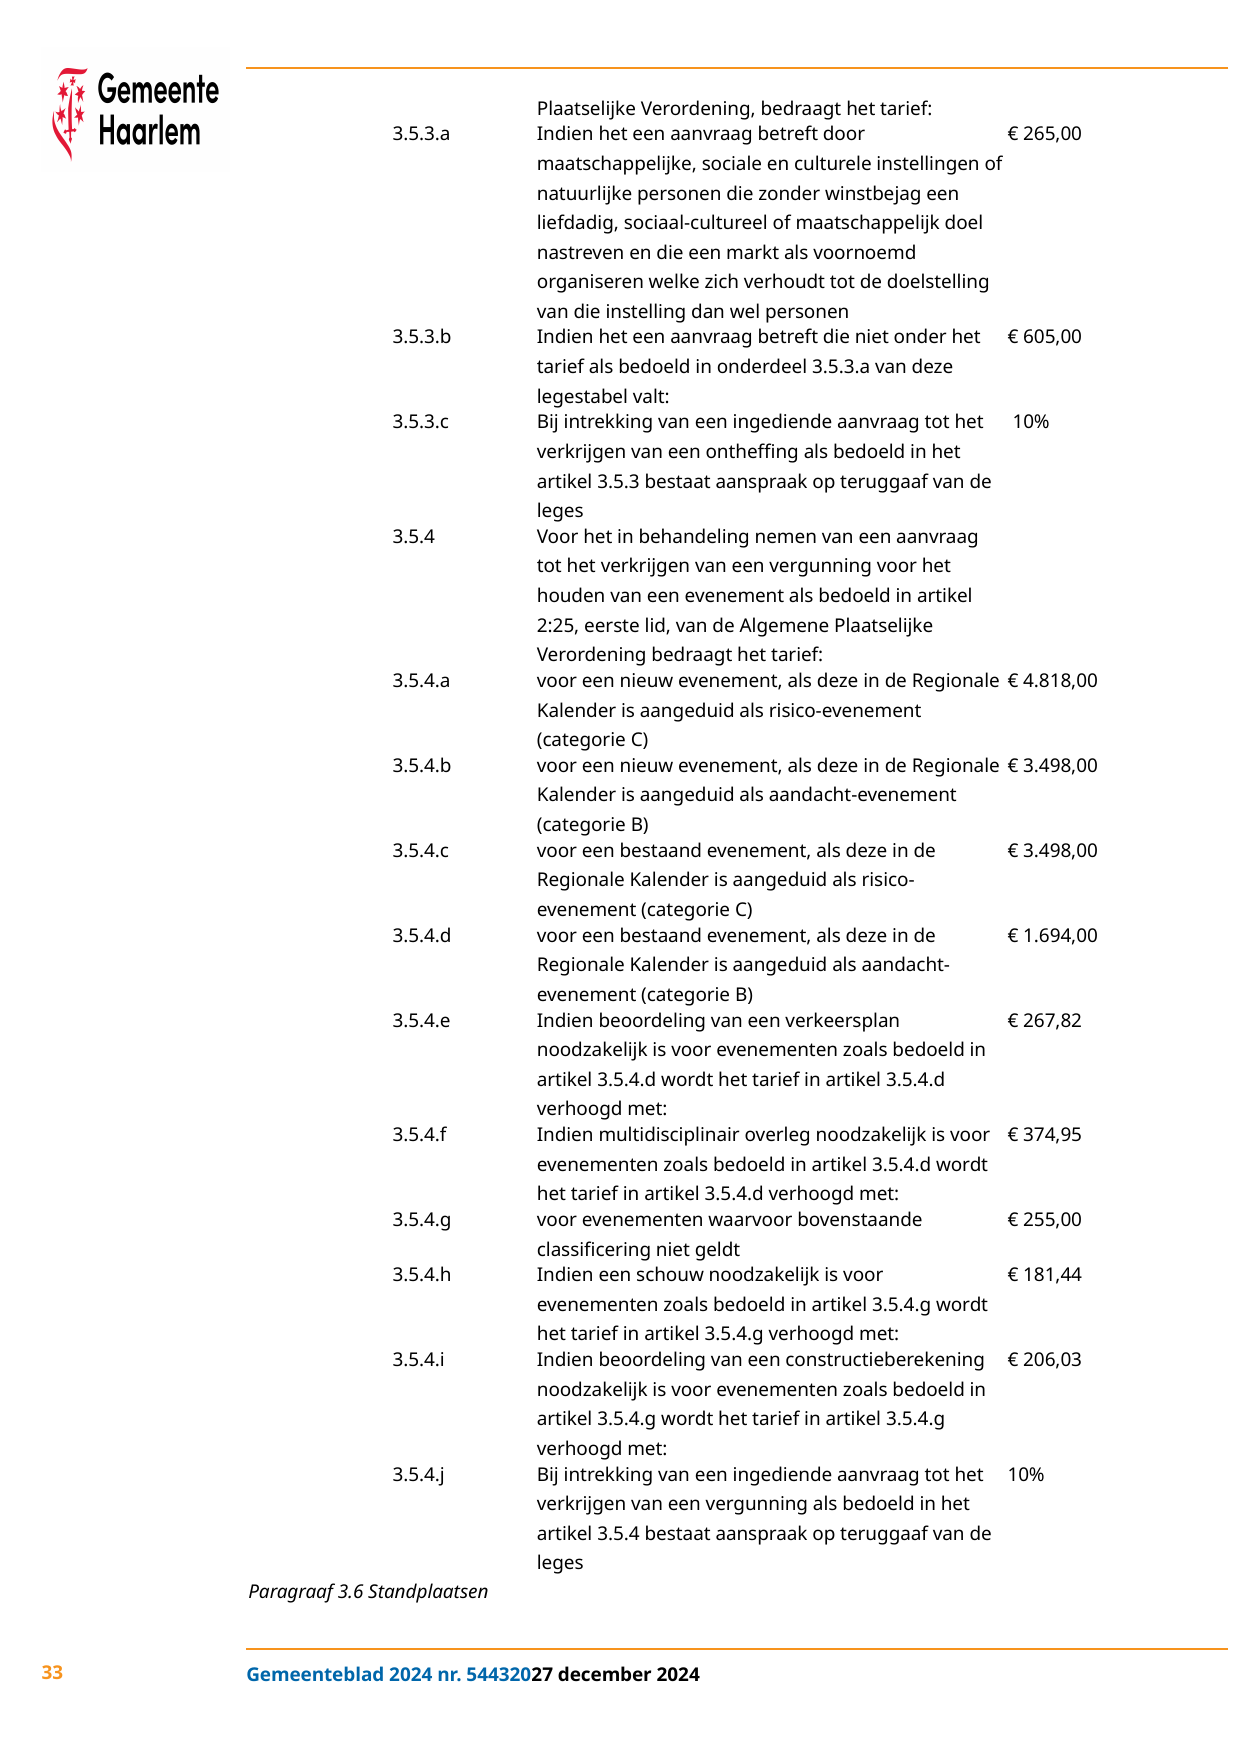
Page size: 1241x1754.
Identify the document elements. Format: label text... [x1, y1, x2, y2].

table_cell 3.5.4.g [392, 1206, 537, 1261]
table_cell Indien een schouw noodzakelijk is voor evenementen zoals bedoeld in artikel 3.5.4.g wordt het tarief in artikel 3.5.4.g verhoogd met: [537, 1261, 1007, 1346]
table_cell [248, 752, 392, 837]
table_cell [248, 409, 392, 523]
table_cell 3.5.3.b [392, 324, 537, 409]
table_cell Indien beoordeling van een constructieberekening noodzakelijk is voor evenementen zoals bedoeld in artikel 3.5.4.g wordt het tarief in artikel 3.5.4.g verhoogd met: [537, 1346, 1007, 1461]
table_cell [248, 1461, 392, 1575]
table_cell € 374,95 [1007, 1121, 1152, 1206]
table_cell 3.5.4.c [392, 837, 537, 922]
table_cell [1007, 95, 1152, 121]
table_cell € 265,00 [1007, 121, 1152, 324]
table_cell [248, 121, 392, 324]
table_cell [392, 95, 537, 121]
table_cell Indien het een aanvraag betreft die niet onder het tarief als bedoeld in onderdeel 3.5.3.a van deze legestabel valt: [537, 324, 1007, 409]
table_cell [248, 1007, 392, 1121]
table_cell 3.5.4 [392, 523, 537, 667]
table_cell 3.5.4.e [392, 1007, 537, 1121]
table_cell [248, 324, 392, 409]
table_cell 10% [1007, 1461, 1152, 1575]
table_cell Voor het in behandeling nemen van een aanvraag tot het verkrijgen van een vergunning voor het houden van een evenement als bedoeld in artikel 2:25, eerste lid, van de Algemene Plaatselijke Verordening bedraagt het tarief: [537, 523, 1007, 667]
table_cell [248, 667, 392, 752]
table_cell [248, 922, 392, 1007]
table_cell € 1.694,00 [1007, 922, 1152, 1007]
table_cell [1007, 523, 1152, 667]
table_cell voor evenementen waarvoor bovenstaande classificering niet geldt [537, 1206, 1007, 1261]
table_cell 3.5.4.f [392, 1121, 537, 1206]
table_cell Indien het een aanvraag betreft door maatschappelijke, sociale en culturele instellingen of natuurlijke personen die zonder winstbejag een liefdadig, sociaal-cultureel of maatschappelijk doel nastreven en die een markt als voornoemd organiseren welke zich verhoudt tot de doelstelling van die instelling dan wel personen [537, 121, 1007, 324]
table_cell € 3.498,00 [1007, 752, 1152, 837]
table_cell voor een bestaand evenement, als deze in de Regionale Kalender is aangeduid als risico-evenement (categorie C) [537, 837, 1007, 922]
table_cell Bij intrekking van een ingediende aanvraag tot het verkrijgen van een ontheffing als bedoeld in het artikel 3.5.3 bestaat aanspraak op teruggaaf van de leges [537, 409, 1007, 523]
table_cell Plaatselijke Verordening, bedraagt het tarief: [537, 95, 1007, 121]
table_cell € 206,03 [1007, 1346, 1152, 1461]
table_cell Indien multidisciplinair overleg noodzakelijk is voor evenementen zoals bedoeld in artikel 3.5.4.d wordt het tarief in artikel 3.5.4.d verhoogd met: [537, 1121, 1007, 1206]
table_cell € 4.818,00 [1007, 667, 1152, 752]
table_cell € 181,44 [1007, 1261, 1152, 1346]
picture [41, 47, 231, 172]
table_cell 10% [1007, 409, 1152, 523]
table_cell € 3.498,00 [1007, 837, 1152, 922]
table_cell [248, 1346, 392, 1461]
table_cell 3.5.4.i [392, 1346, 537, 1461]
table_cell € 605,00 [1007, 324, 1152, 409]
table_cell 3.5.3.c [392, 409, 537, 523]
table_cell € 267,82 [1007, 1007, 1152, 1121]
table_cell 3.5.4.d [392, 922, 537, 1007]
table_cell Indien beoordeling van een verkeersplan noodzakelijk is voor evenementen zoals bedoeld in artikel 3.5.4.d wordt het tarief in artikel 3.5.4.d verhoogd met: [537, 1007, 1007, 1121]
table_cell Bij intrekking van een ingediende aanvraag tot het verkrijgen van een vergunning als bedoeld in het artikel 3.5.4 bestaat aanspraak op teruggaaf van de leges [537, 1461, 1007, 1575]
table_cell 3.5.3.a [392, 121, 537, 324]
table_cell [248, 1206, 392, 1261]
table_cell 3.5.4.b [392, 752, 537, 837]
table_cell [248, 95, 392, 121]
text Paragraaf 3.6 Standplaatsen [248, 1578, 1152, 1604]
table_cell voor een nieuw evenement, als deze in de Regionale Kalender is aangeduid als risico-evenement (categorie C) [537, 667, 1007, 752]
table_cell voor een bestaand evenement, als deze in de Regionale Kalender is aangeduid als aandacht-evenement (categorie B) [537, 922, 1007, 1007]
table_cell [248, 523, 392, 667]
table_cell 3.5.4.a [392, 667, 537, 752]
table_cell [248, 1121, 392, 1206]
table_cell [248, 1261, 392, 1346]
table_cell € 255,00 [1007, 1206, 1152, 1261]
table_cell 3.5.4.j [392, 1461, 537, 1575]
table_cell [248, 837, 392, 922]
table_cell 3.5.4.h [392, 1261, 537, 1346]
table_cell voor een nieuw evenement, als deze in de Regionale Kalender is aangeduid als aandacht-evenement (categorie B) [537, 752, 1007, 837]
